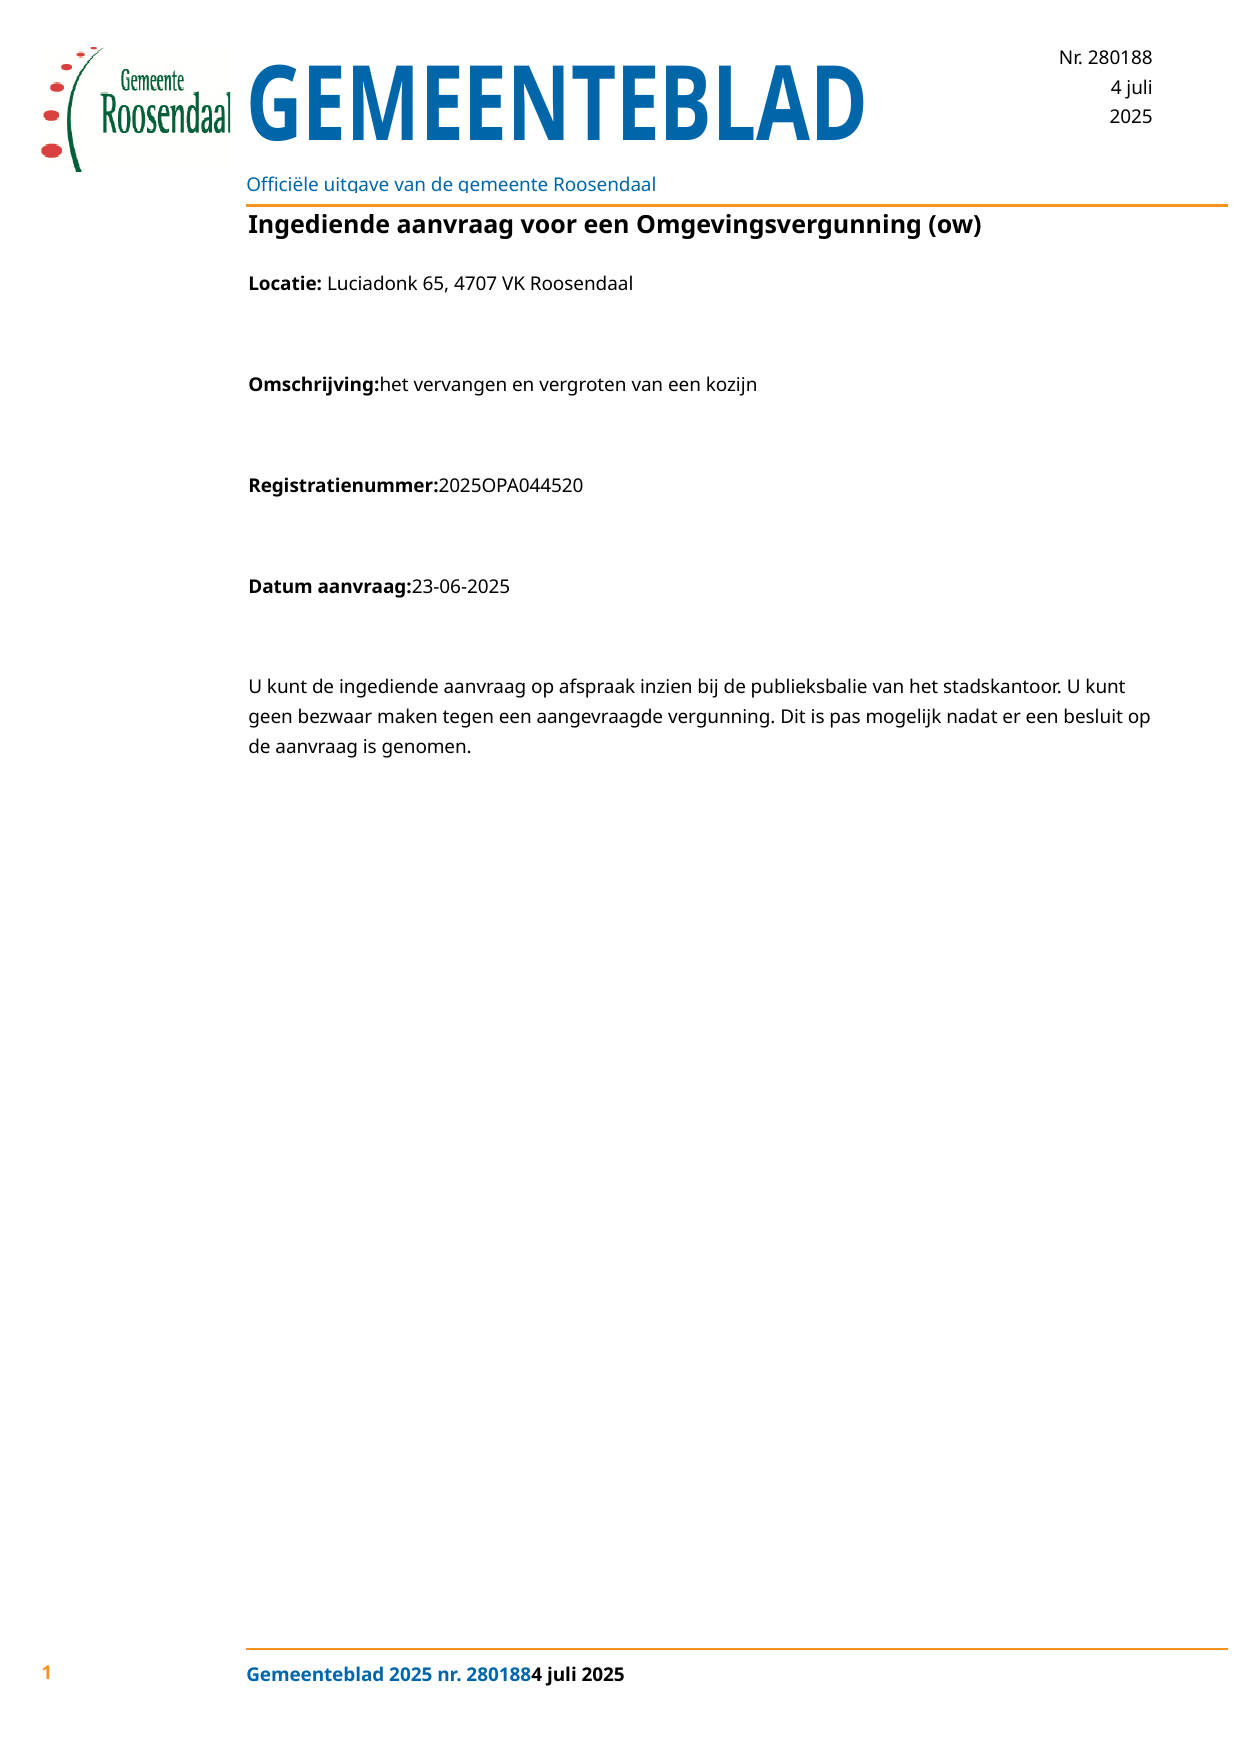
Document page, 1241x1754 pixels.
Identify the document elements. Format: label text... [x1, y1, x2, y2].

text Registratienummer:2025OPA044520 [248, 472, 1152, 498]
text Datum aanvraag:23-06-2025 [248, 573, 1152, 598]
text U kunt de ingediende aanvraag op afspraak inzien bij de publieksbalie van het stadskantoor. U kunt geen bezwaar maken tegen een aangevraagde vergunning. Dit is pas mogelijk nadat er een besluit op de aanvraag is genomen. [248, 674, 1152, 758]
text Locatie: Luciadonk 65, 4707 VK Roosendaal [248, 270, 1152, 296]
text Ingediende aanvraag voor een Omgevingsvergunning (ow) [248, 207, 1152, 241]
picture [41, 47, 231, 172]
text Omschrijving:het vervangen en vergroten van een kozijn [248, 371, 1152, 397]
